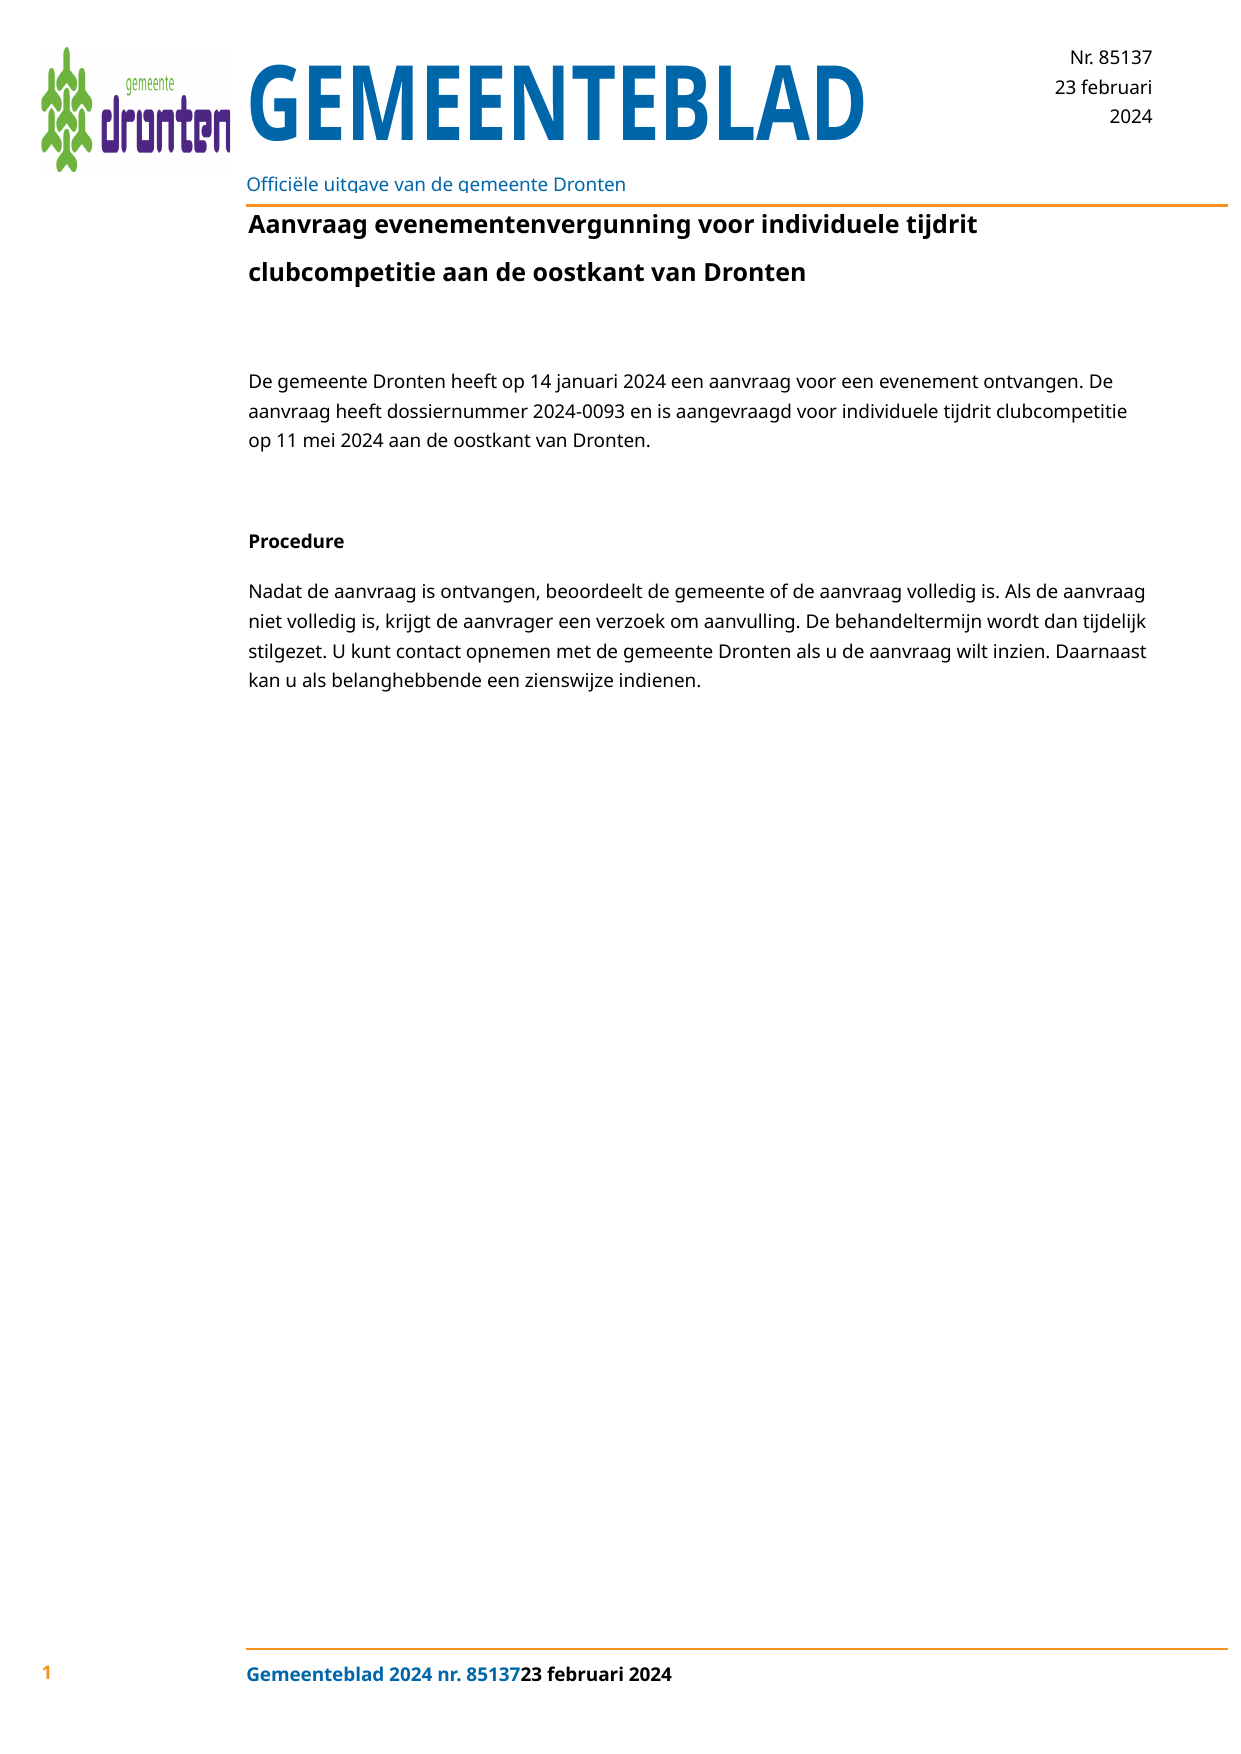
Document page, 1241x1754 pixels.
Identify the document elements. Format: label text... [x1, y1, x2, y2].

text De gemeente Dronten heeft op 14 januari 2024 een aanvraag voor een evenement ontvangen. De aanvraag heeft dossiernummer 2024-0093 en is aangevraagd voor individuele tijdrit clubcompetitie op 11 mei 2024 aan de oostkant van Dronten. [248, 368, 1152, 453]
picture [41, 47, 231, 172]
text Procedure [248, 528, 1152, 554]
text Aanvraag evenementenvergunning voor individuele tijdrit clubcompetitie aan de oostkant van Dronten [248, 207, 1152, 288]
text Nadat de aanvraag is ontvangen, beoordeelt de gemeente of de aanvraag volledig is. Als de aanvraag niet volledig is, krijgt de aanvrager een verzoek om aanvulling. De behandeltermijn wordt dan tijdelijk stilgezet. U kunt contact opnemen met de gemeente Dronten als u de aanvraag wilt inzien. Daarnaast kan u als belanghebbende een zienswijze indienen. [248, 579, 1152, 693]
